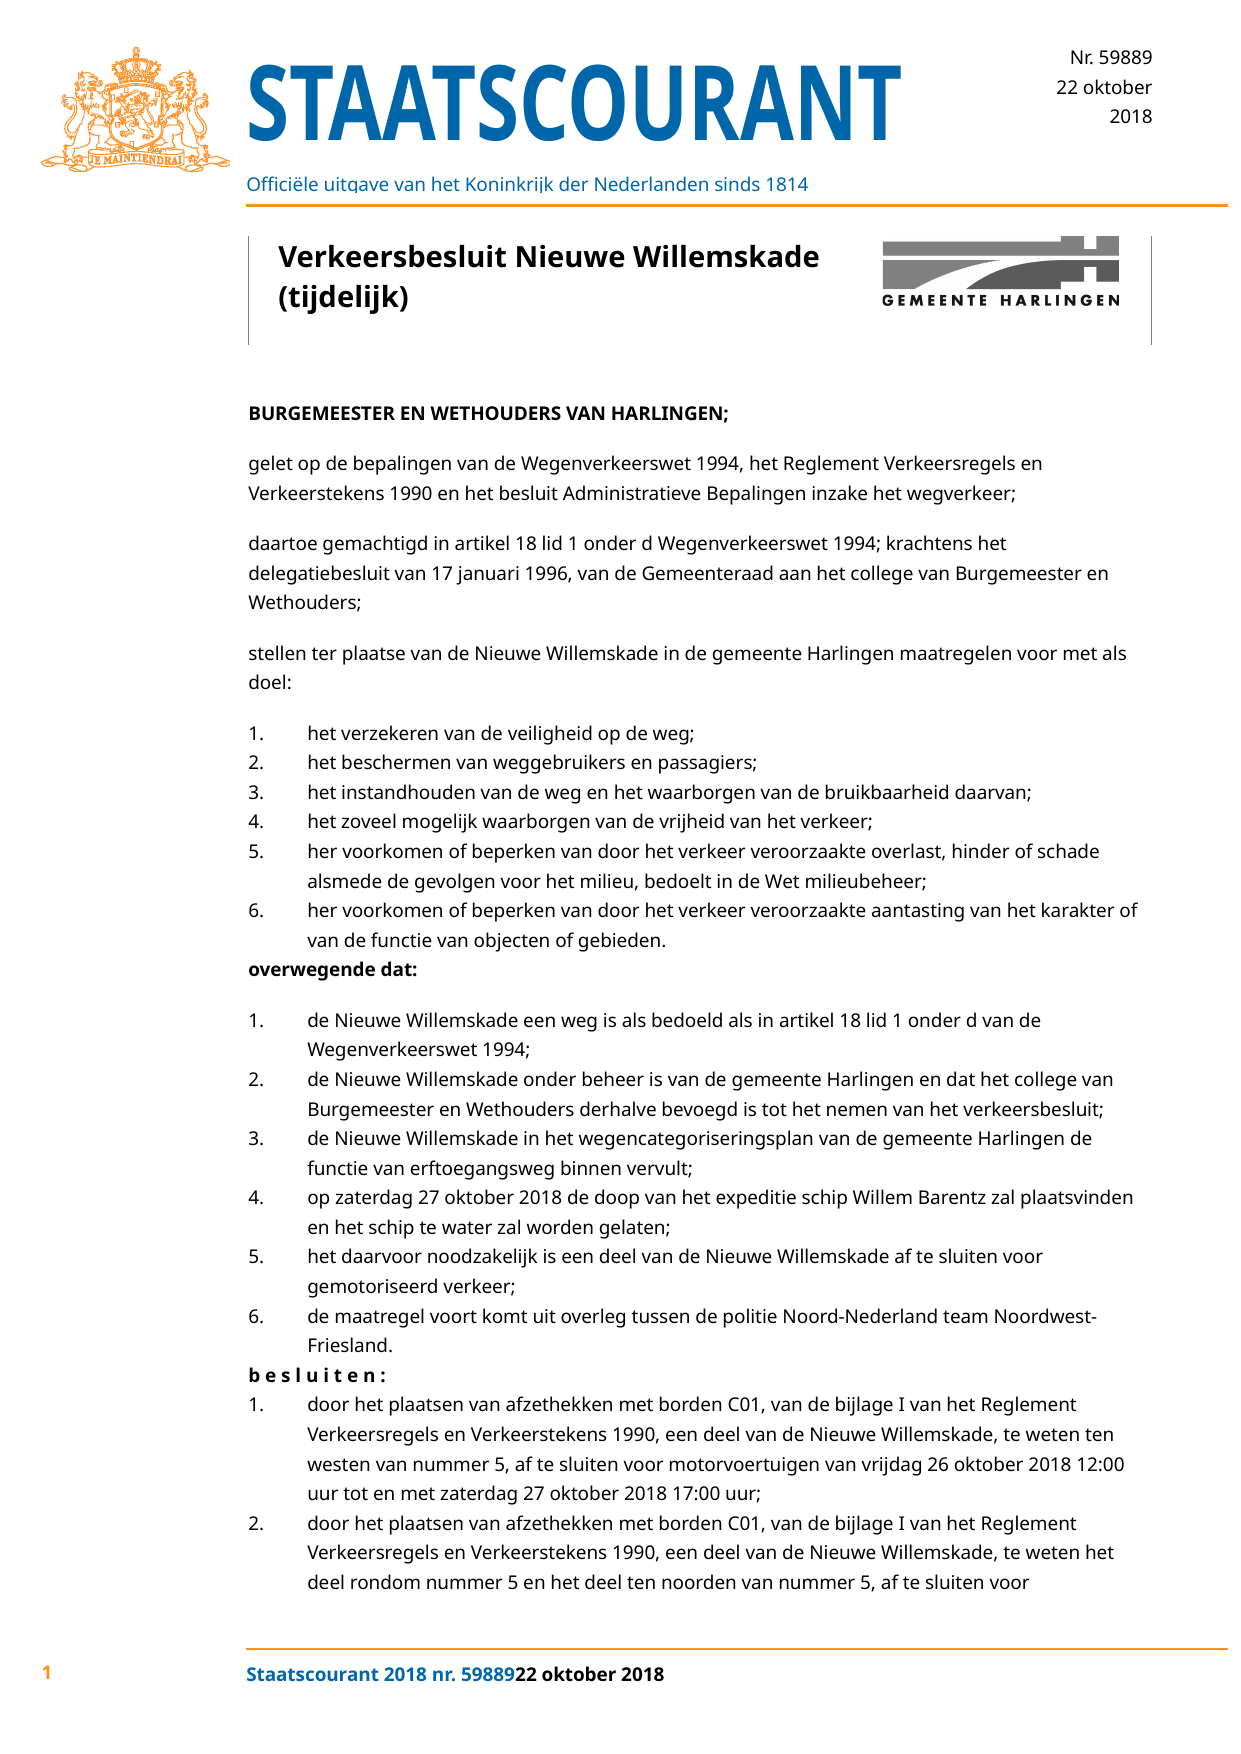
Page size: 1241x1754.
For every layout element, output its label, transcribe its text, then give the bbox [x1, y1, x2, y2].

picture [882, 236, 1119, 306]
list door het plaatsen van afzethekken met borden C01, van de bijlage I van het Reglement Verkeersregels en Verkeerstekens 1990, een deel van de Nieuwe Willemskade, te weten het deel rondom nummer 5 en het deel ten noorden van nummer 5, af te sluiten voor [248, 1510, 1152, 1595]
table_header Verkeersbesluit Nieuwe Willemskade (tijdelijk) [249, 236, 850, 345]
list de Nieuwe Willemskade een weg is als bedoeld als in artikel 18 lid 1 onder d van de Wegenverkeerswet 1994; [248, 1007, 1152, 1062]
text daartoe gemachtigd in artikel 18 lid 1 onder d Wegenverkeerswet 1994; krachtens het delegatiebesluit van 17 januari 1996, van de Gemeenteraad aan het college van Burgemeester en Wethouders; [248, 530, 1152, 615]
text stellen ter plaatse van de Nieuwe Willemskade in de gemeente Harlingen maatregelen voor met als doel: [248, 640, 1152, 695]
list op zaterdag 27 oktober 2018 de doop van het expeditie schip Willem Barentz zal plaatsvinden en het schip te water zal worden gelaten; [248, 1184, 1152, 1240]
picture [41, 47, 231, 172]
list het zoveel mogelijk waarborgen van de vrijheid van het verkeer; [248, 809, 1152, 834]
table_header [850, 236, 1151, 345]
list het beschermen van weggebruikers en passagiers; [248, 749, 1152, 775]
list de Nieuwe Willemskade onder beheer is van de gemeente Harlingen en dat het college van Burgemeester en Wethouders derhalve bevoegd is tot het nemen van het verkeersbesluit; [248, 1066, 1152, 1122]
text gelet op de bepalingen van de Wegenverkeerswet 1994, het Reglement Verkeersregels en Verkeerstekens 1990 en het besluit Administratieve Bepalingen inzake het wegverkeer; [248, 450, 1152, 506]
list het verzekeren van de veiligheid op de weg; [248, 720, 1152, 746]
list de Nieuwe Willemskade in het wegencategoriseringsplan van de gemeente Harlingen de functie van erftoegangsweg binnen vervult; [248, 1125, 1152, 1181]
list het instandhouden van de weg en het waarborgen van de bruikbaarheid daarvan; [248, 779, 1152, 805]
list door het plaatsen van afzethekken met borden C01, van de bijlage I van het Reglement Verkeersregels en Verkeerstekens 1990, een deel van de Nieuwe Willemskade, te weten ten westen van nummer 5, af te sluiten voor motorvoertuigen van vrijdag 26 oktober 2018 12:00 uur tot en met zaterdag 27 oktober 2018 17:00 uur; [248, 1392, 1152, 1506]
text b e s l u i t e n : [248, 1362, 1152, 1388]
list het daarvoor noodzakelijk is een deel van de Nieuwe Willemskade af te sluiten voor gemotoriseerd verkeer; [248, 1244, 1152, 1299]
text overwegende dat: [248, 957, 1152, 982]
list de maatregel voort komt uit overleg tussen de politie Noord-Nederland team Noordwest-Friesland. [248, 1303, 1152, 1358]
list her voorkomen of beperken van door het verkeer veroorzaakte overlast, hinder of schade alsmede de gevolgen voor het milieu, bedoelt in de Wet milieubeheer; [248, 838, 1152, 894]
text BURGEMEESTER EN WETHOUDERS VAN HARLINGEN; [248, 400, 1152, 426]
list her voorkomen of beperken van door het verkeer veroorzaakte aantasting van het karakter of van de functie van objecten of gebieden. [248, 897, 1152, 953]
